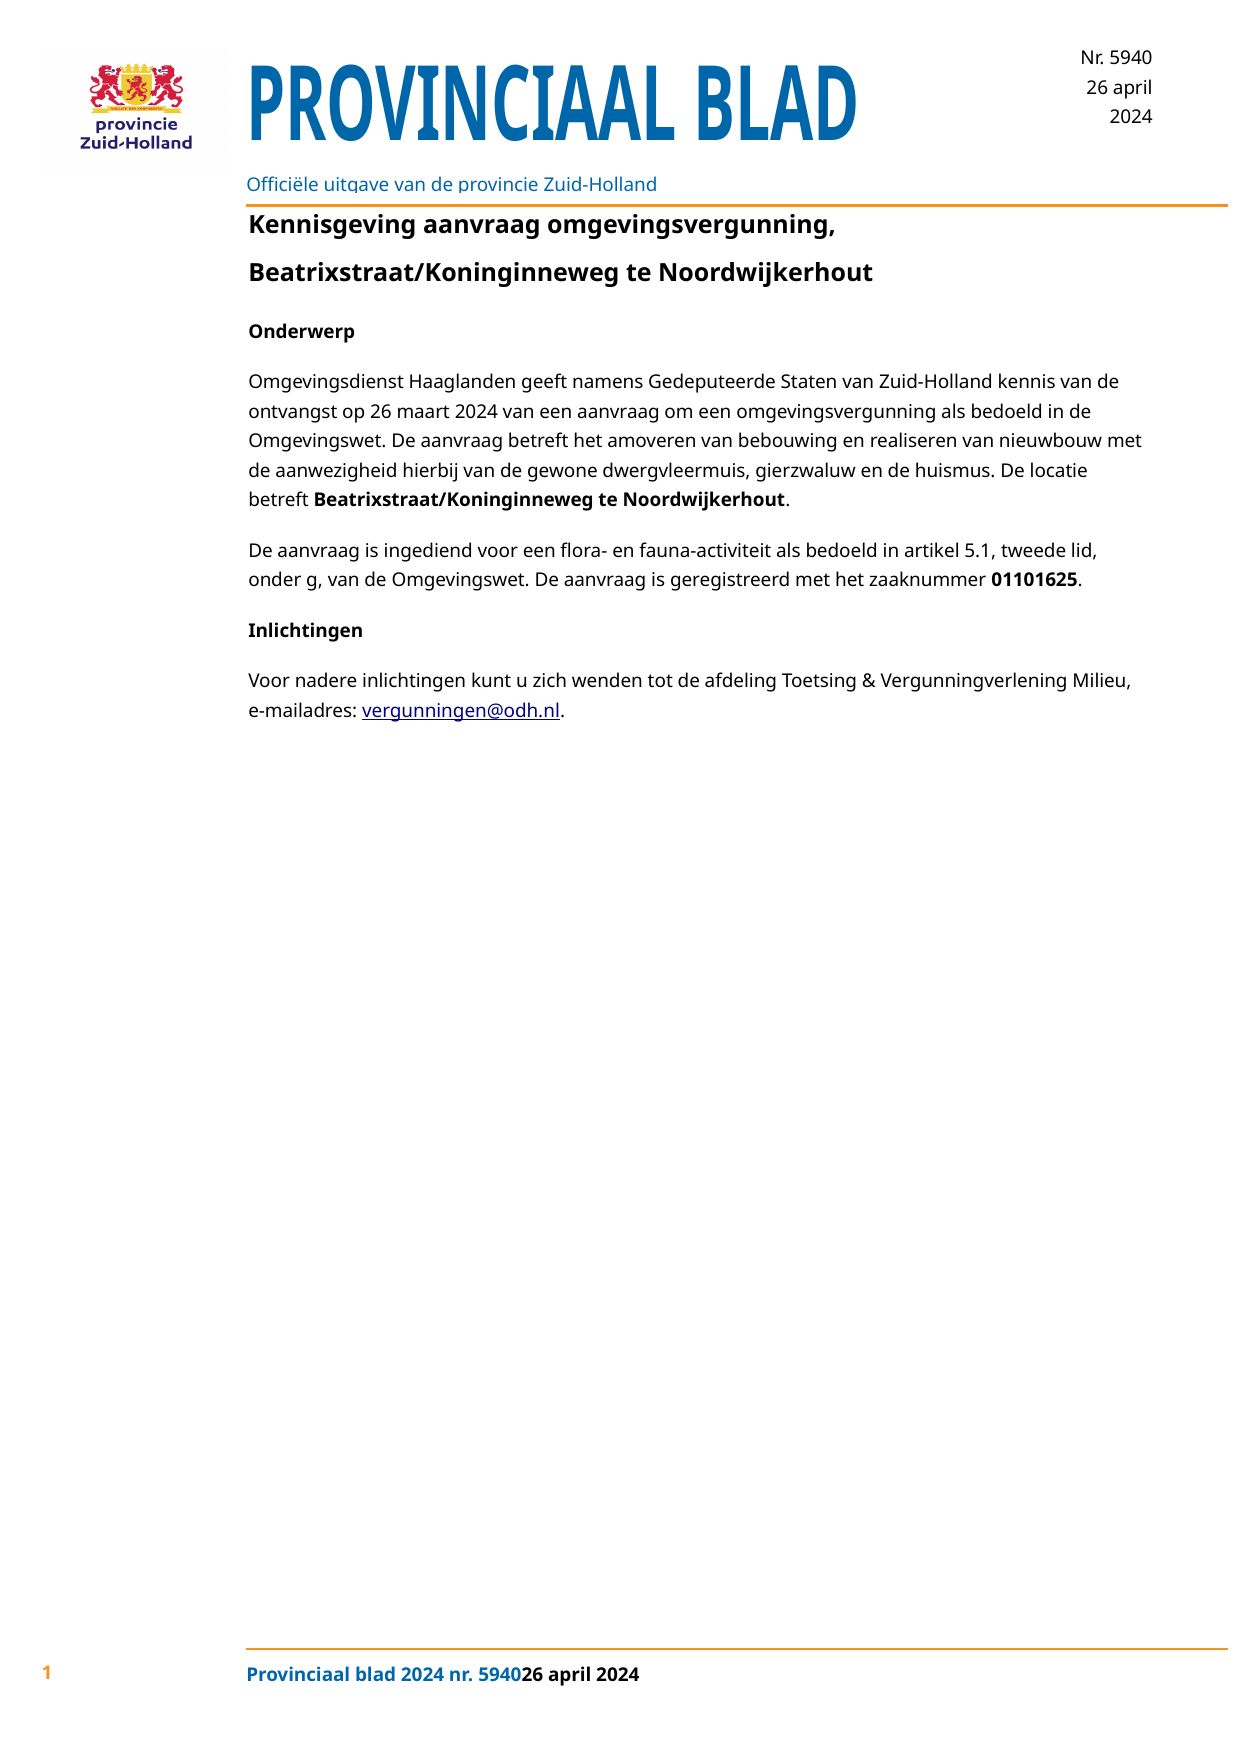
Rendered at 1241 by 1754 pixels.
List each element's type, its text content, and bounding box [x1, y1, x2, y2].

text Onderwerp [248, 318, 1152, 344]
text De aanvraag is ingediend voor een flora- en fauna-activiteit als bedoeld in artikel 5.1, tweede lid, onder g, van de Omgevingswet. De aanvraag is geregistreerd met het zaaknummer 01101625. [248, 537, 1152, 592]
text Inlichtingen [248, 617, 1152, 643]
text Omgevingsdienst Haaglanden geeft namens Gedeputeerde Staten van Zuid-Holland kennis van de ontvangst op 26 maart 2024 van een aanvraag om een omgevingsvergunning als bedoeld in de Omgevingswet. De aanvraag betreft het amoveren van bebouwing en realiseren van nieuwbouw met de aanwezigheid hierbij van de gewone dwergvleermuis, gierzwaluw en de huismus. De locatie betreft Beatrixstraat/Koninginneweg te Noordwijkerhout. [248, 368, 1152, 512]
picture [41, 47, 231, 172]
text Voor nadere inlichtingen kunt u zich wenden tot de afdeling Toetsing & Vergunningverlening Milieu, e-mailadres: vergunningen@odh.nl. [248, 667, 1152, 723]
text Kennisgeving aanvraag omgevingsvergunning, Beatrixstraat/Koninginneweg te Noordwijkerhout [248, 207, 1152, 288]
